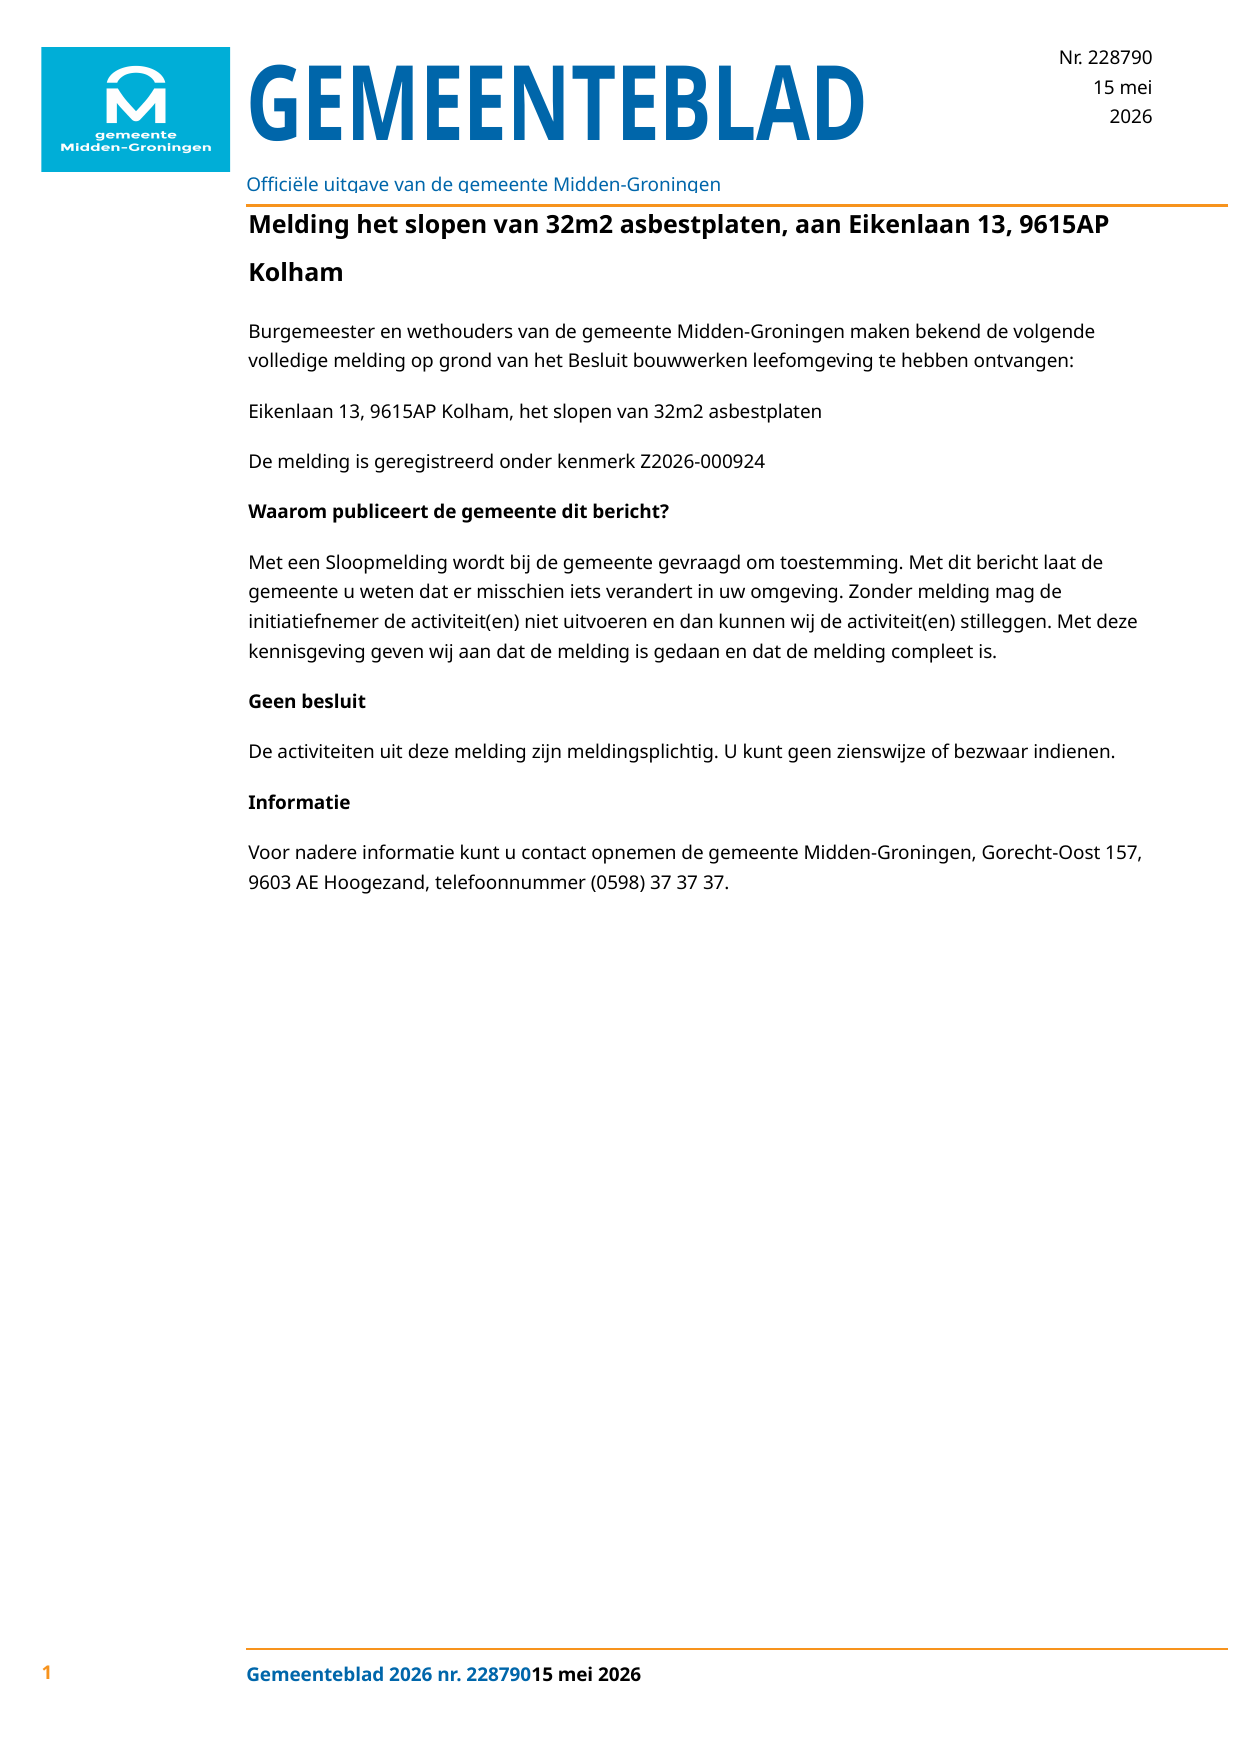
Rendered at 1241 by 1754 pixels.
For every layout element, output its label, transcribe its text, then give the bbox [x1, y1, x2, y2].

picture [107, 89, 165, 122]
text Melding het slopen van 32m2 asbestplaten, aan Eikenlaan 13, 9615AP Kolham [248, 207, 1152, 288]
text De activiteiten uit deze melding zijn meldingsplichtig. U kunt geen zienswijze of bezwaar indienen. [248, 739, 1152, 764]
picture [184, 146, 190, 153]
text Informatie [248, 789, 1152, 815]
text Waarom publiceert de gemeente dit bericht? [248, 499, 1152, 524]
text Voor nadere informatie kunt u contact opnemen de gemeente Midden-Groningen, Gorecht-Oost 157, 9603 AE Hoogezand, telefoonnummer (0598) 37 37 37. [248, 839, 1152, 895]
picture [108, 66, 164, 82]
text Met een Sloopmelding wordt bij de gemeente gevraagd om toestemming. Met dit bericht laat de gemeente u weten dat er misschien iets verandert in uw omgeving. Zonder melding mag de initiatiefnemer de activiteit(en) niet uitvoeren en dan kunnen wij de activiteit(en) stilleggen. Met deze kennisgeving geven wij aan dat de melding is gedaan en dat de melding compleet is. [248, 549, 1152, 664]
text Geen besluit [248, 688, 1152, 714]
text De melding is geregistreerd onder kenmerk Z2026-000924 [248, 448, 1152, 474]
text Eikenlaan 13, 9615AP Kolham, het slopen van 32m2 asbestplaten [248, 398, 1152, 424]
text Burgemeester en wethouders van de gemeente Midden-Groningen maken bekend de volgende volledige melding op grond van het Besluit bouwwerken leefomgeving te hebben ontvangen: [248, 318, 1152, 373]
